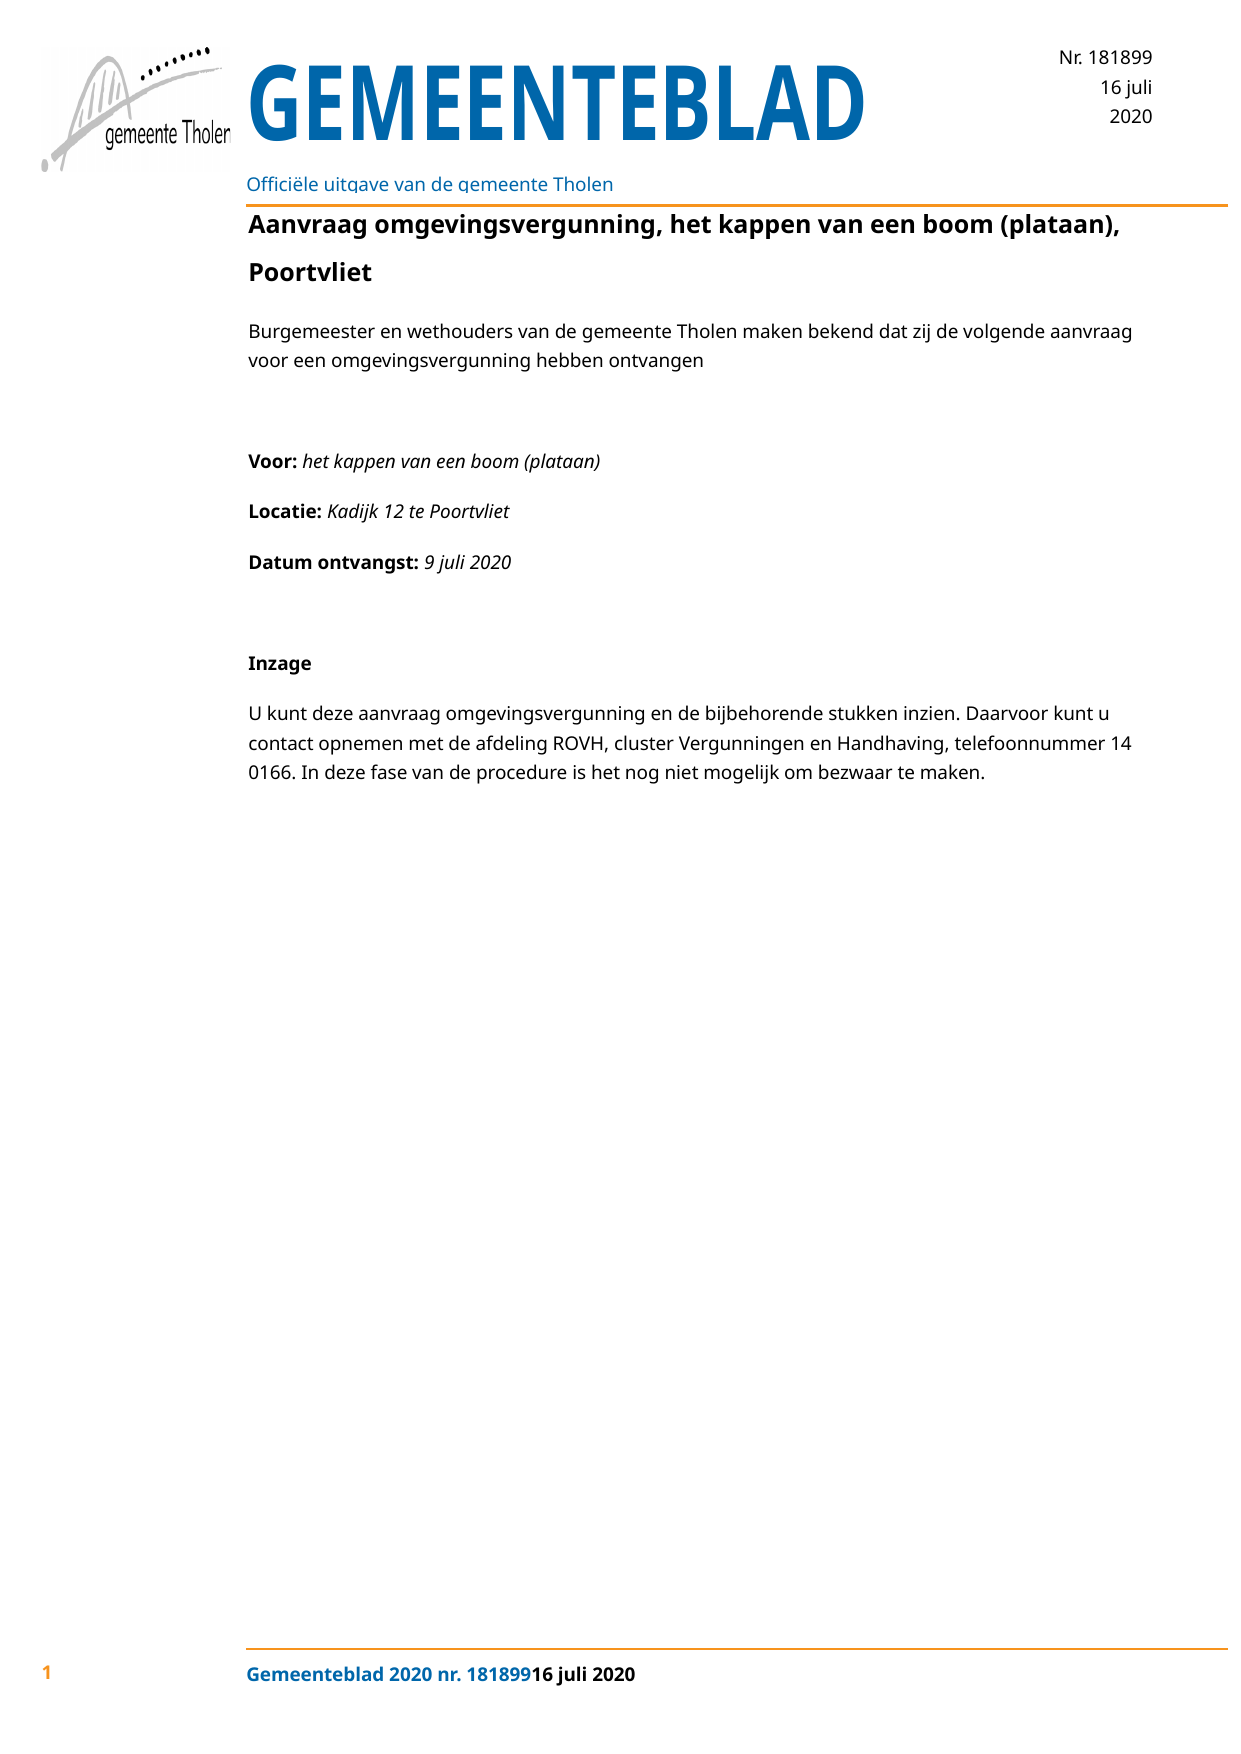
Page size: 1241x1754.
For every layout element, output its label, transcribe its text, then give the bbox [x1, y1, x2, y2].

text U kunt deze aanvraag omgevingsvergunning en de bijbehorende stukken inzien. Daarvoor kunt u contact opnemen met de afdeling ROVH, cluster Vergunningen en Handhaving, telefoonnummer 14 0166. In deze fase van de procedure is het nog niet mogelijk om bezwaar te maken. [248, 700, 1152, 785]
text Aanvraag omgevingsvergunning, het kappen van een boom (plataan), Poortvliet [248, 207, 1152, 288]
text Burgemeester en wethouders van de gemeente Tholen maken bekend dat zij de volgende aanvraag voor een omgevingsvergunning hebben ontvangen [248, 318, 1152, 373]
text Locatie: Kadijk 12 te Poortvliet [248, 499, 1152, 524]
picture [41, 47, 231, 172]
text Voor: het kappen van een boom (plataan) [248, 448, 1152, 474]
text Inzage [248, 650, 1152, 676]
text Datum ontvangst: 9 juli 2020 [248, 549, 1152, 575]
